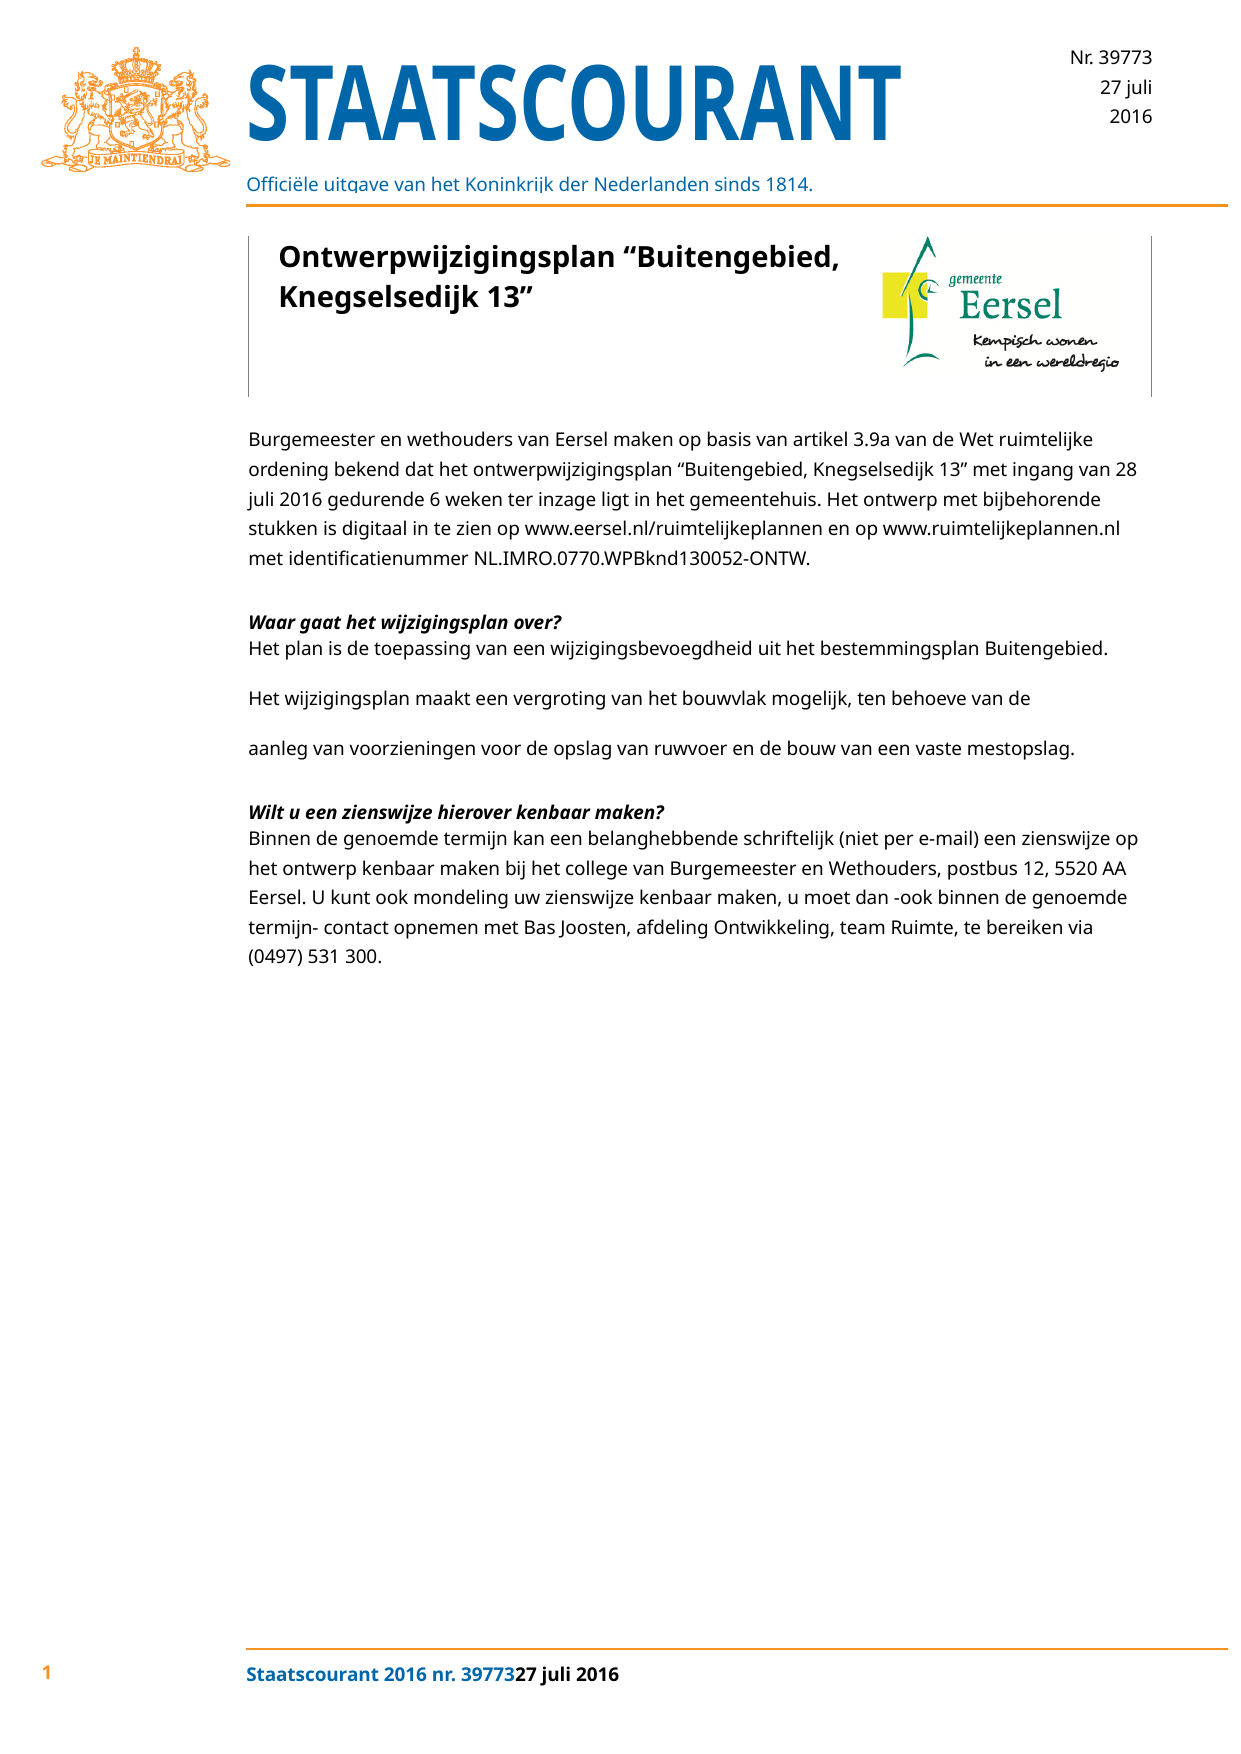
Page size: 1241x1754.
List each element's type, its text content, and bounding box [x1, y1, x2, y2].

table_header [850, 236, 1151, 397]
picture [882, 236, 1119, 372]
text Binnen de genoemde termijn kan een belanghebbende schriftelijk (niet per e-mail) een zienswijze op het ontwerp kenbaar maken bij het college van Burgemeester en Wethouders, postbus 12, 5520 AA Eersel. U kunt ook mondeling uw zienswijze kenbaar maken, u moet dan -ook binnen de genoemde termijn- contact opnemen met Bas Joosten, afdeling Ontwikkeling, team Ruimte, te bereiken via (0497) 531 300. [248, 825, 1152, 969]
text Het wijzigingsplan maakt een vergroting van het bouwvlak mogelijk, ten behoeve van de [248, 685, 1152, 711]
text Het plan is de toepassing van een wijzigingsbevoegdheid uit het bestemmingsplan Buitengebied. [248, 635, 1152, 660]
table_header Ontwerpwijzigingsplan “Buitengebied, Knegselsedijk 13” [249, 236, 850, 397]
text Wilt u een zienswijze hierover kenbaar maken? [248, 799, 1152, 825]
picture [41, 47, 231, 172]
text Waar gaat het wijzigingsplan over? [248, 609, 1152, 635]
text Burgemeester en wethouders van Eersel maken op basis van artikel 3.9a van de Wet ruimtelijke ordening bekend dat het ontwerpwijzigingsplan “Buitengebied, Knegselsedijk 13” met ingang van 28 juli 2016 gedurende 6 weken ter inzage ligt in het gemeentehuis. Het ontwerp met bijbehorende stukken is digitaal in te zien op www.eersel.nl/ruimtelijkeplannen en op www.ruimtelijkeplannen.nl met identificatienummer NL.IMRO.0770.WPBknd130052-ONTW. [248, 427, 1152, 571]
text aanleg van voorzieningen voor de opslag van ruwvoer en de bouw van een vaste mestopslag. [248, 736, 1152, 761]
